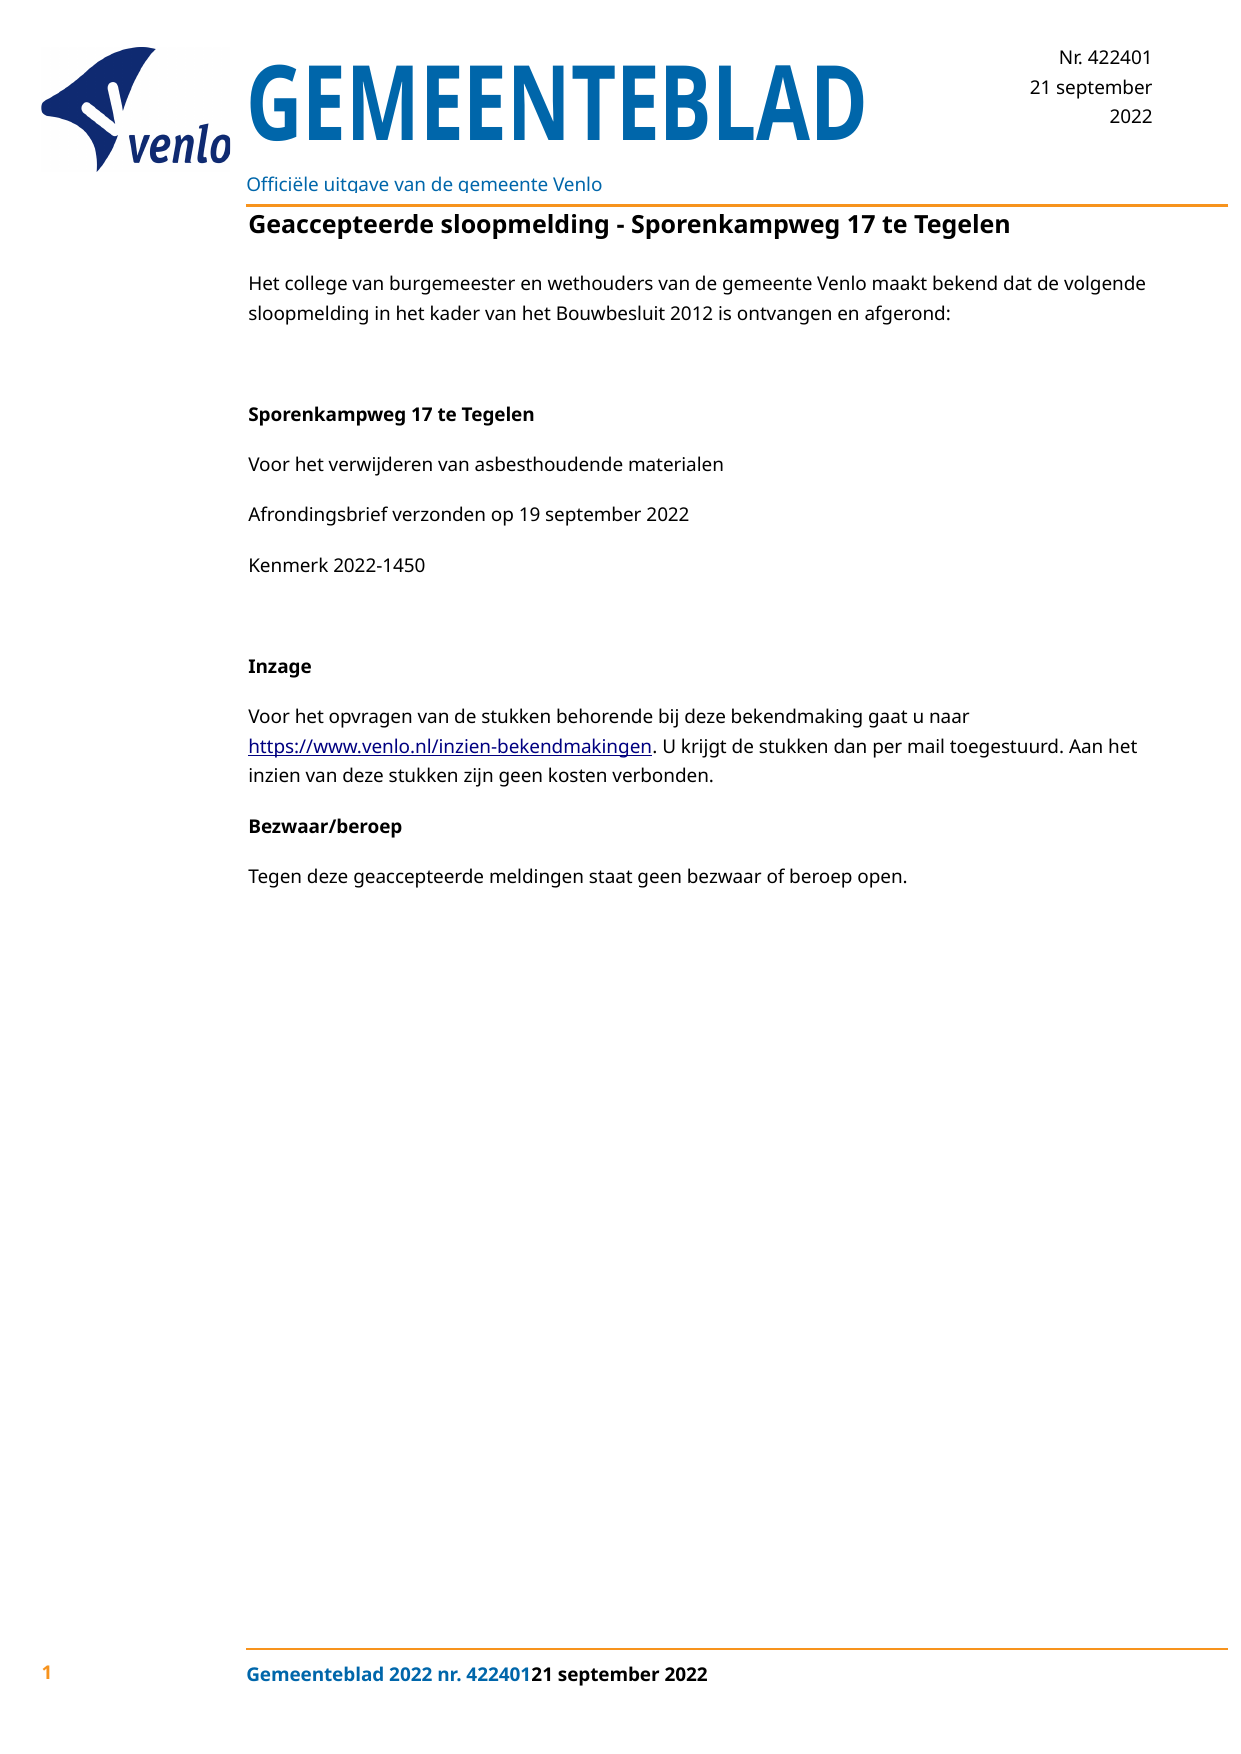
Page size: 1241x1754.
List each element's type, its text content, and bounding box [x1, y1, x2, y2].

text Voor het verwijderen van asbesthoudende materialen [248, 451, 1152, 477]
text Het college van burgemeester en wethouders van de gemeente Venlo maakt bekend dat de volgende sloopmelding in het kader van het Bouwbesluit 2012 is ontvangen en afgerond: [248, 270, 1152, 326]
text Kenmerk 2022-1450 [248, 552, 1152, 578]
text Tegen deze geaccepteerde meldingen staat geen bezwaar of beroep open. [248, 863, 1152, 889]
text Voor het opvragen van de stukken behorende bij deze bekendmaking gaat u naar https://www.venlo.nl/inzien-bekendmakingen. U krijgt de stukken dan per mail toegestuurd. Aan het inzien van deze stukken zijn geen kosten verbonden. [248, 703, 1152, 788]
text Inzage [248, 653, 1152, 678]
text Sporenkampweg 17 te Tegelen [248, 401, 1152, 426]
text Afrondingsbrief verzonden op 19 september 2022 [248, 502, 1152, 527]
picture [41, 47, 231, 172]
text Geaccepteerde sloopmelding - Sporenkampweg 17 te Tegelen [248, 207, 1152, 241]
text Bezwaar/beroep [248, 813, 1152, 838]
